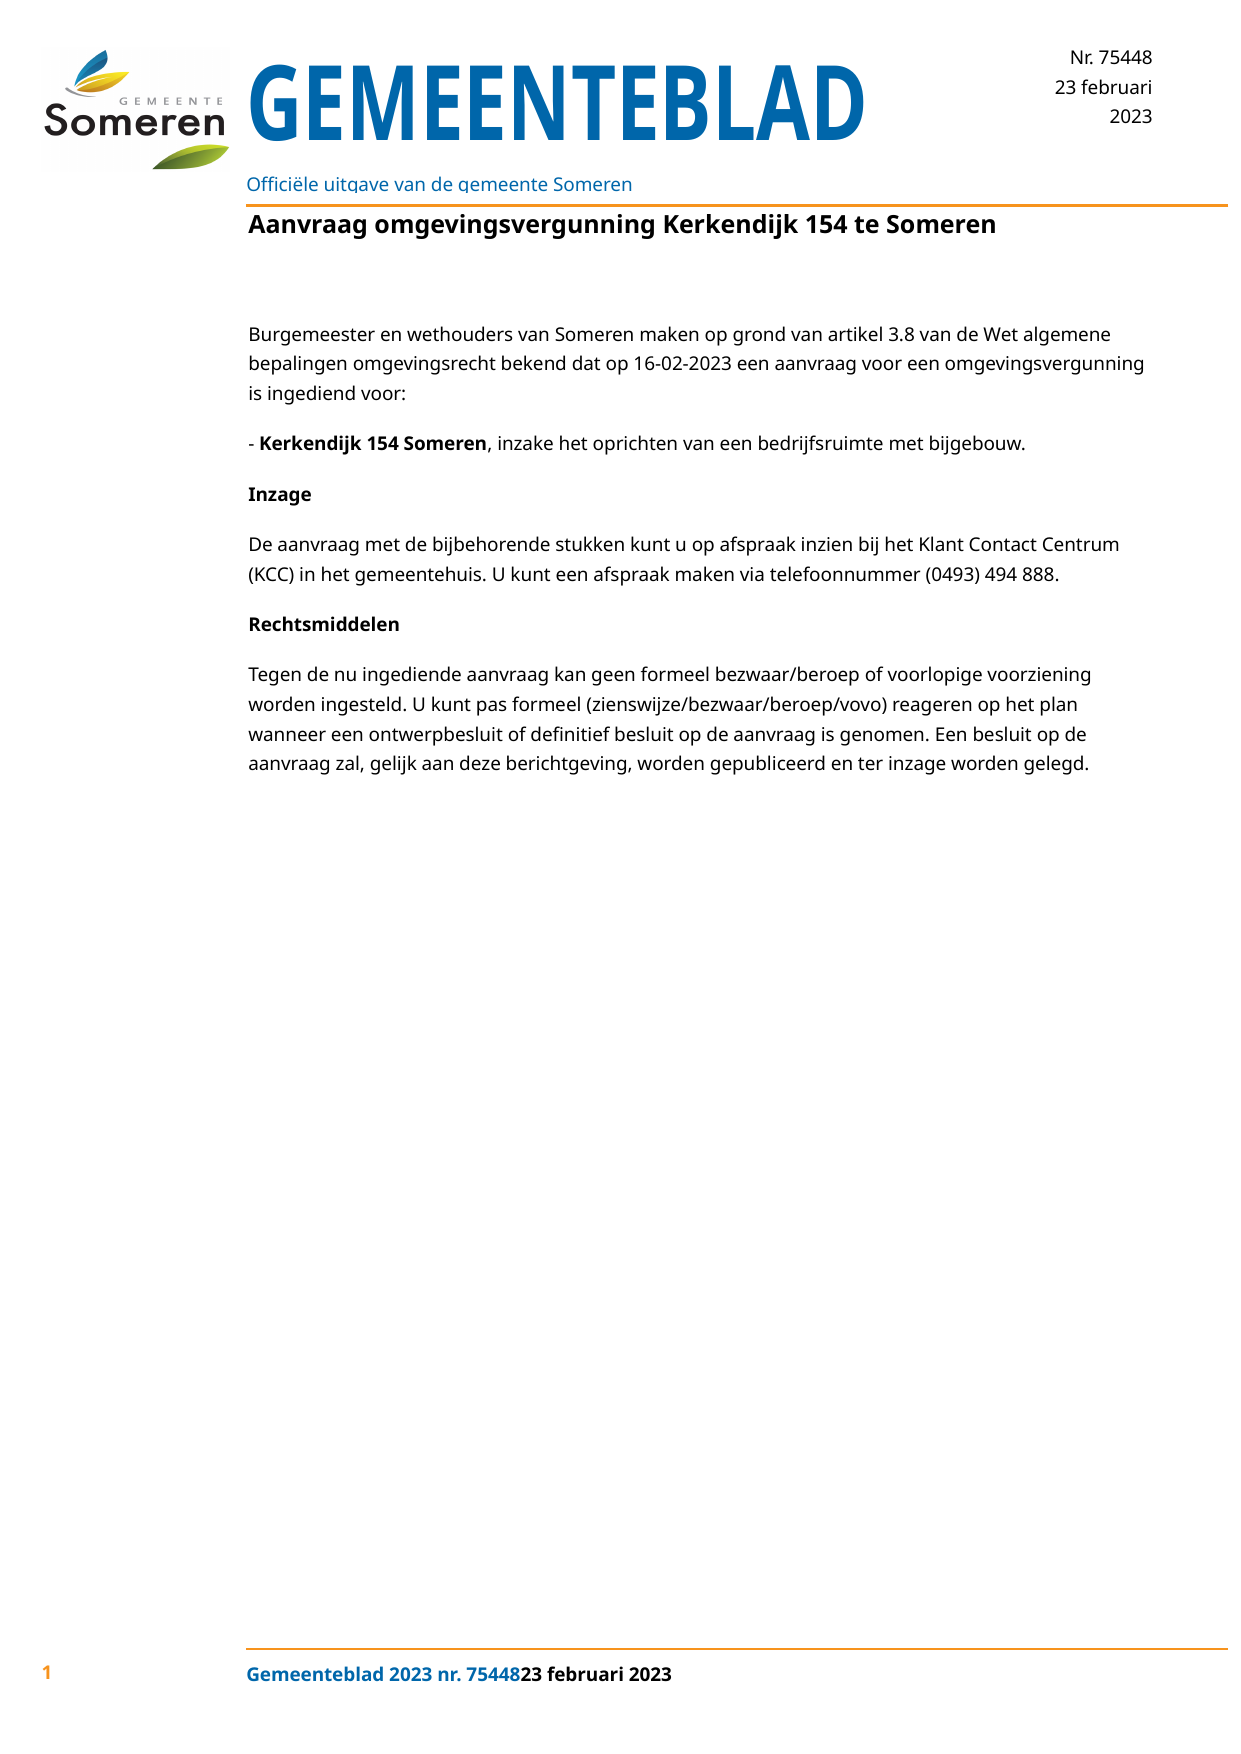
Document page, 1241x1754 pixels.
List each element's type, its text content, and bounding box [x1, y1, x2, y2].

picture [41, 47, 231, 172]
text Tegen de nu ingediende aanvraag kan geen formeel bezwaar/beroep of voorlopige voorziening worden ingesteld. U kunt pas formeel (zienswijze/bezwaar/beroep/vovo) reageren op het plan wanneer een ontwerpbesluit of definitief besluit op de aanvraag is genomen. Een besluit op de aanvraag zal, gelijk aan deze berichtgeving, worden gepubliceerd en ter inzage worden gelegd. [248, 662, 1152, 776]
text - Kerkendijk 154 Someren, inzake het oprichten van een bedrijfsruimte met bijgebouw. [248, 430, 1152, 456]
text Burgemeester en wethouders van Someren maken op grond van artikel 3.8 van de Wet algemene bepalingen omgevingsrecht bekend dat op 16-02-2023 een aanvraag voor een omgevingsvergunning is ingediend voor: [248, 321, 1152, 406]
text Aanvraag omgevingsvergunning Kerkendijk 154 te Someren [248, 207, 1152, 241]
text Rechtsmiddelen [248, 611, 1152, 637]
text De aanvraag met de bijbehorende stukken kunt u op afspraak inzien bij het Klant Contact Centrum (KCC) in het gemeentehuis. U kunt een afspraak maken via telefoonnummer (0493) 494 888. [248, 531, 1152, 586]
text Inzage [248, 481, 1152, 506]
